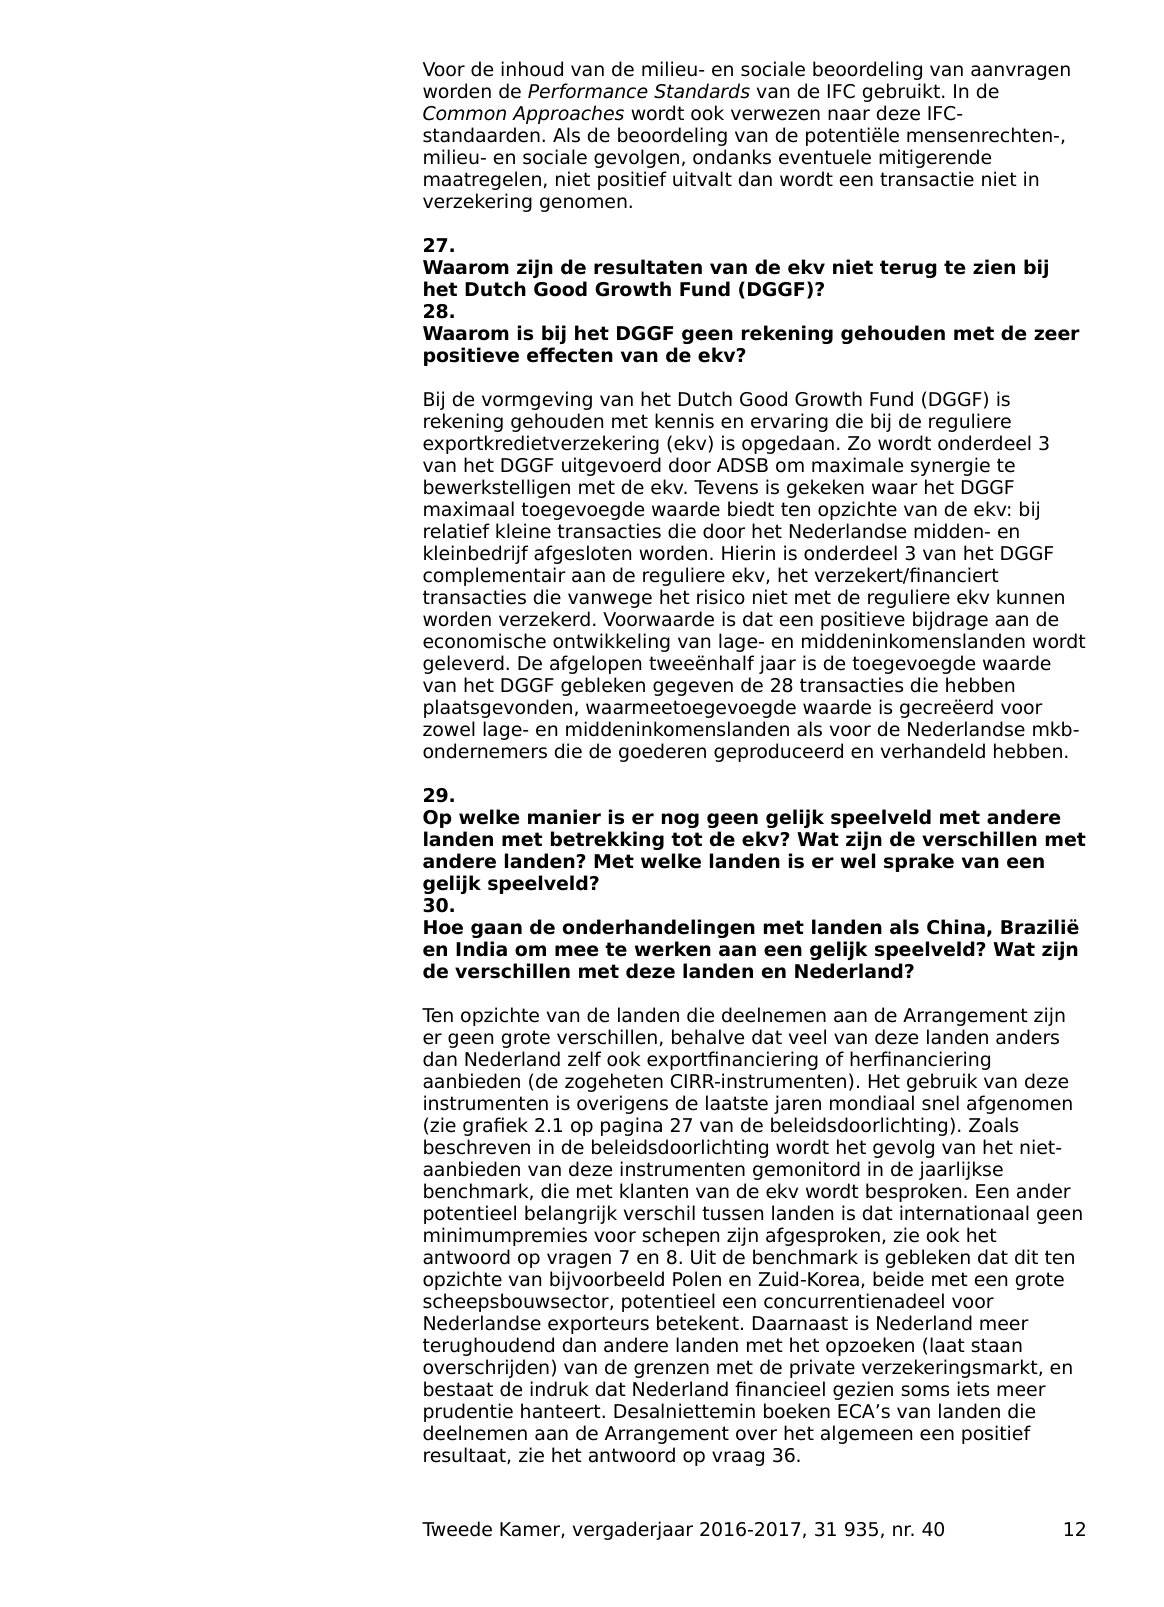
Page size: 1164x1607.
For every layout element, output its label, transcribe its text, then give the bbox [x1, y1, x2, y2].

text 30. [422, 895, 1087, 917]
text Voor de inhoud van de milieu- en sociale beoordeling van aanvragen worden de Performance Standards van de IFC gebruikt. In de Common Approaches wordt ook verwezen naar deze IFC-standaarden. Als de beoordeling van de potentiële mensenrechten-, milieu- en sociale gevolgen, ondanks eventuele mitigerende maatregelen, niet positief uitvalt dan wordt een transactie niet in verzekering genomen. [422, 59, 1087, 213]
text Op welke manier is er nog geen gelijk speelveld met andere landen met betrekking tot de ekv? Wat zijn de verschillen met andere landen? Met welke landen is er wel sprake van een gelijk speelveld? [422, 807, 1087, 895]
text Waarom is bij het DGGF geen rekening gehouden met de zeer positieve effecten van de ekv? [422, 323, 1087, 367]
text Ten opzichte van de landen die deelnemen aan de Arrangement zijn er geen grote verschillen, behalve dat veel van deze landen anders dan Nederland zelf ook exportfinanciering of herfinanciering aanbieden (de zogeheten CIRR-instrumenten). Het gebruik van deze instrumenten is overigens de laatste jaren mondiaal snel afgenomen (zie grafiek 2.1 op pagina 27 van de beleidsdoorlichting). Zoals beschreven in de beleidsdoorlichting wordt het gevolg van het niet-aanbieden van deze instrumenten gemonitord in de jaarlijkse benchmark, die met klanten van de ekv wordt besproken. Een ander potentieel belangrijk verschil tussen landen is dat internationaal geen minimumpremies voor schepen zijn afgesproken, zie ook het antwoord op vragen 7 en 8. Uit de benchmark is gebleken dat dit ten opzichte van bijvoorbeeld Polen en Zuid-Korea, beide met een grote scheepsbouwsector, potentieel een concurrentienadeel voor Nederlandse exporteurs betekent. Daarnaast is Nederland meer terughoudend dan andere landen met het opzoeken (laat staan overschrijden) van de grenzen met de private verzekeringsmarkt, en bestaat de indruk dat Nederland financieel gezien soms iets meer prudentie hanteert. Desalniettemin boeken ECA’s van landen die deelnemen aan de Arrangement over het algemeen een positief resultaat, zie het antwoord op vraag 36. [422, 1005, 1087, 1467]
text Waarom zijn de resultaten van de ekv niet terug te zien bij het Dutch Good Growth Fund (DGGF)? [422, 257, 1087, 301]
text 28. [422, 301, 1087, 323]
text 29. [422, 785, 1087, 807]
text Hoe gaan de onderhandelingen met landen als China, Brazilië en India om mee te werken aan een gelijk speelveld? Wat zijn de verschillen met deze landen en Nederland? [422, 917, 1087, 983]
text Bij de vormgeving van het Dutch Good Growth Fund (DGGF) is rekening gehouden met kennis en ervaring die bij de reguliere exportkredietverzekering (ekv) is opgedaan. Zo wordt onderdeel 3 van het DGGF uitgevoerd door ADSB om maximale synergie te bewerkstelligen met de ekv. Tevens is gekeken waar het DGGF maximaal toegevoegde waarde biedt ten opzichte van de ekv: bij relatief kleine transacties die door het Nederlandse midden- en kleinbedrijf afgesloten worden. Hierin is onderdeel 3 van het DGGF complementair aan de reguliere ekv, het verzekert/financiert transacties die vanwege het risico niet met de reguliere ekv kunnen worden verzekerd. Voorwaarde is dat een positieve bijdrage aan de economische ontwikkeling van lage- en middeninkomenslanden wordt geleverd. De afgelopen tweeënhalf jaar is de toegevoegde waarde van het DGGF gebleken gegeven de 28 transacties die hebben plaatsgevonden, waarmeetoegevoegde waarde is gecreëerd voor zowel lage- en middeninkomenslanden als voor de Nederlandse mkb-ondernemers die de goederen geproduceerd en verhandeld hebben. [422, 389, 1087, 763]
text 27. [422, 235, 1087, 257]
